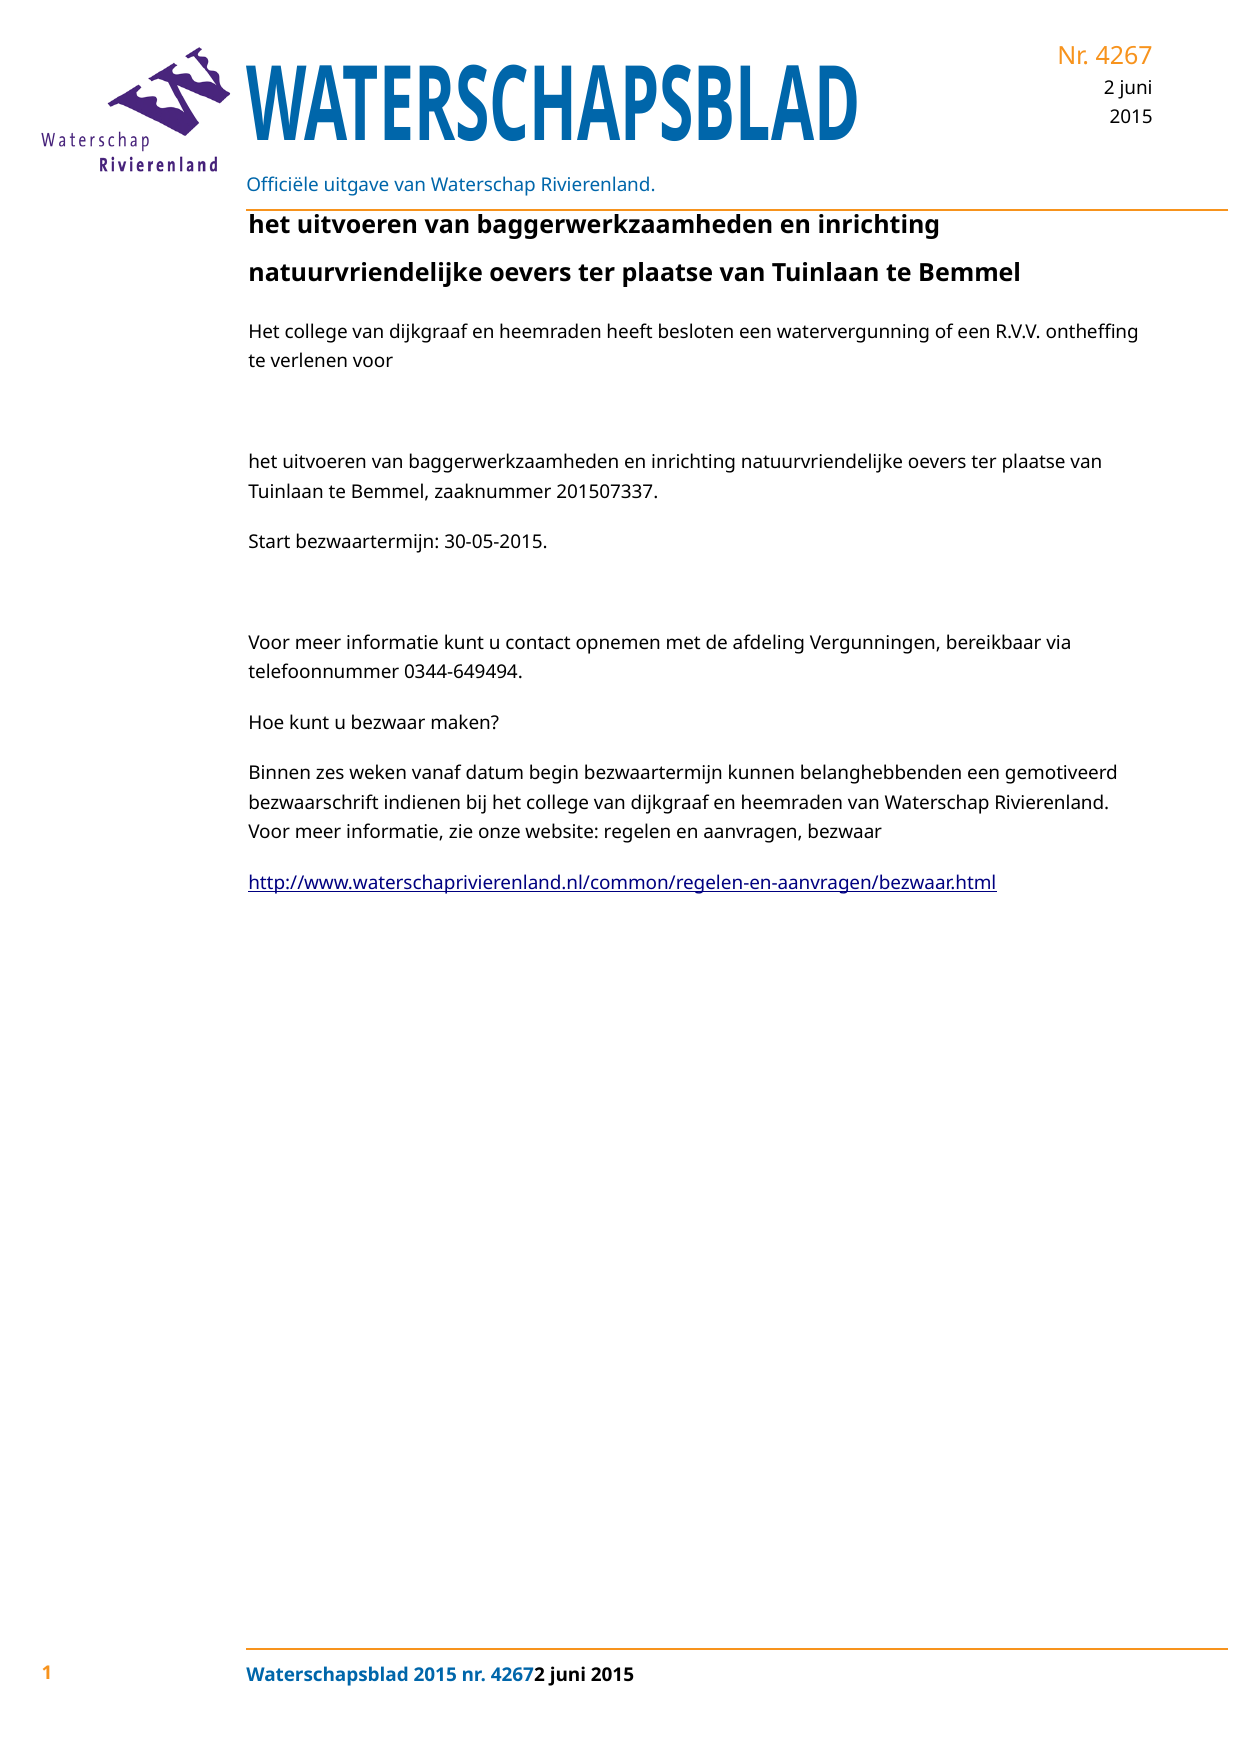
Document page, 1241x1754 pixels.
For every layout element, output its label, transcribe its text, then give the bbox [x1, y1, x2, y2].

text Hoe kunt u bezwaar maken? [248, 709, 1152, 735]
text Voor meer informatie kunt u contact opnemen met de afdeling Vergunningen, bereikbaar via telefoonnummer 0344-649494. [248, 629, 1152, 684]
text Binnen zes weken vanaf datum begin bezwaartermijn kunnen belanghebbenden een gemotiveerd bezwaarschrift indienen bij het college van dijkgraaf en heemraden van Waterschap Rivierenland. Voor meer informatie, zie onze website: regelen en aanvragen, bezwaar [248, 759, 1152, 844]
text http://www.waterschaprivierenland.nl/common/regelen-en-aanvragen/bezwaar.html [248, 869, 1152, 895]
text Het college van dijkgraaf en heemraden heeft besloten een watervergunning of een R.V.V. ontheffing te verlenen voor [248, 318, 1152, 373]
picture [41, 47, 231, 172]
text Start bezwaartermijn: 30-05-2015. [248, 528, 1152, 554]
text het uitvoeren van baggerwerkzaamheden en inrichting natuurvriendelijke oevers ter plaatse van Tuinlaan te Bemmel [248, 211, 1152, 288]
text het uitvoeren van baggerwerkzaamheden en inrichting natuurvriendelijke oevers ter plaatse van Tuinlaan te Bemmel, zaaknummer 201507337. [248, 448, 1152, 504]
